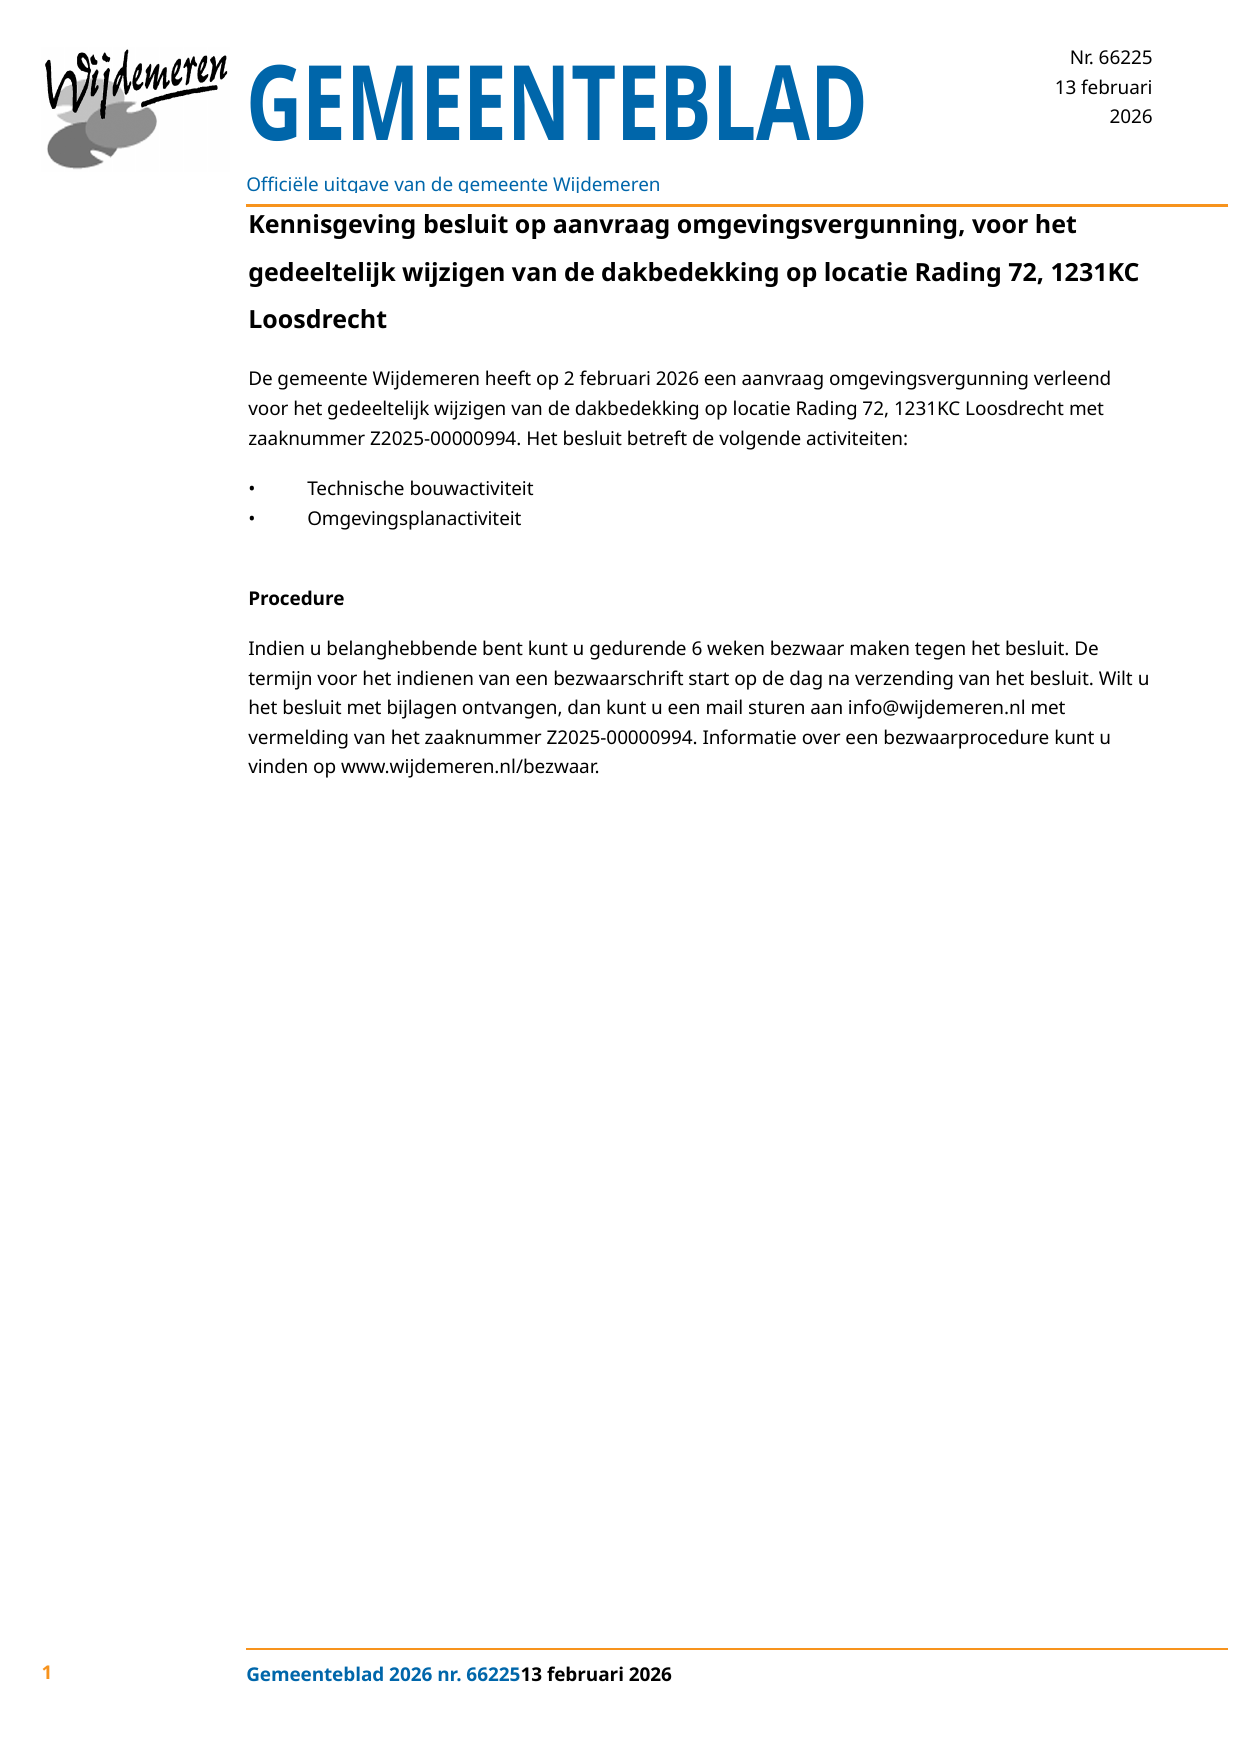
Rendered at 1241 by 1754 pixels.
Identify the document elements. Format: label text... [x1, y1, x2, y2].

text Indien u belanghebbende bent kunt u gedurende 6 weken bezwaar maken tegen het besluit. De termijn voor het indienen van een bezwaarschrift start op de dag na verzending van het besluit. Wilt u het besluit met bijlagen ontvangen, dan kunt u een mail sturen aan info@wijdemeren.nl met vermelding van het zaaknummer Z2025-00000994. Informatie over een bezwaarprocedure kunt u vinden op www.wijdemeren.nl/bezwaar. [248, 635, 1152, 779]
list Omgevingsplanactiviteit [248, 505, 1152, 530]
text Procedure [248, 585, 1152, 610]
text Kennisgeving besluit op aanvraag omgevingsvergunning, voor het gedeeltelijk wijzigen van de dakbedekking op locatie Rading 72, 1231KC Loosdrecht [248, 207, 1152, 336]
picture [41, 47, 231, 172]
text De gemeente Wijdemeren heeft op 2 februari 2026 een aanvraag omgevingsvergunning verleend voor het gedeeltelijk wijzigen van de dakbedekking op locatie Rading 72, 1231KC Loosdrecht met zaaknummer Z2025-00000994. Het besluit betreft de volgende activiteiten: [248, 366, 1152, 450]
list Technische bouwactiviteit [248, 475, 1152, 501]
